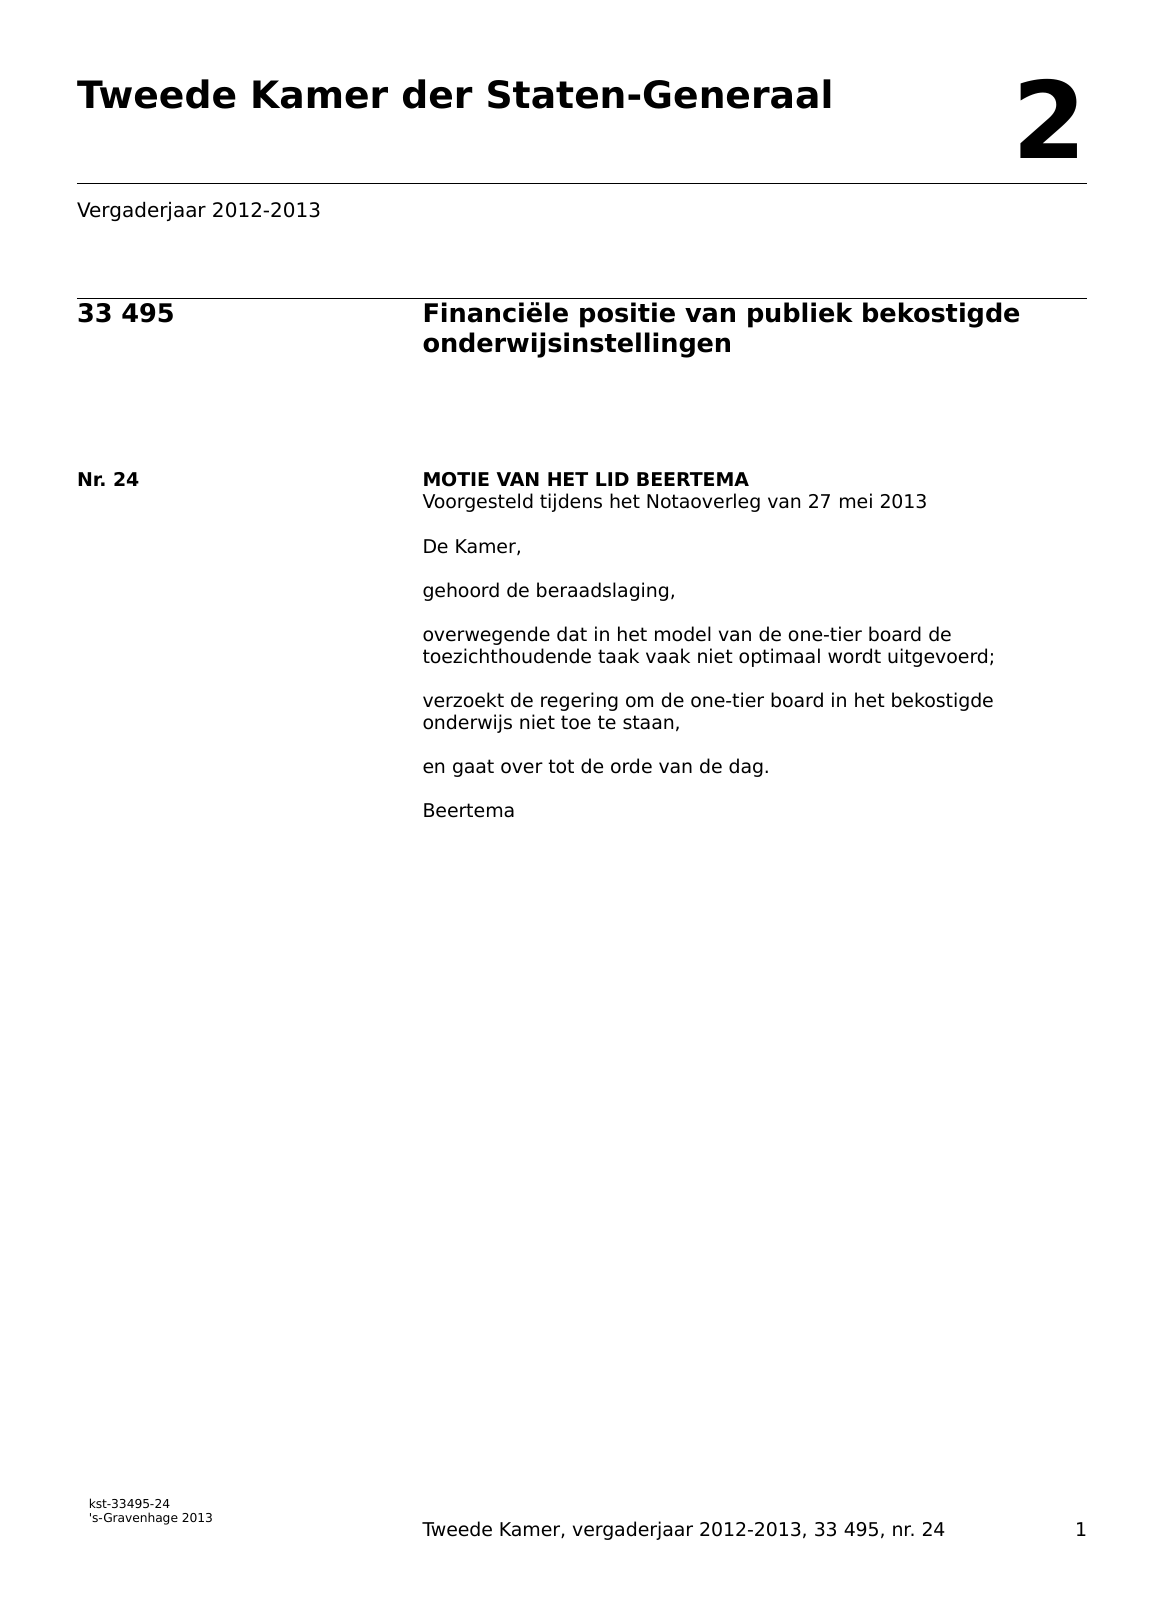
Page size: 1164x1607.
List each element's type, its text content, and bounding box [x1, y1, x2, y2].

text gehoord de beraadslaging, [422, 580, 1087, 602]
text verzoekt de regering om de one-tier board in het bekostigde onderwijs niet toe te staan, [422, 690, 1087, 734]
text De Kamer, [422, 536, 1087, 557]
text en gaat over tot de orde van de dag. [422, 756, 1087, 778]
text Beertema [422, 800, 1087, 822]
table_cell Vergaderjaar 2012-2013 [77, 184, 1087, 298]
subtitle 33 495 Financiële positie van publiek bekostigde onderwijsinstellingen [77, 299, 1087, 358]
subtitle Nr. 24 MOTIE VAN HET LID BEERTEMA [77, 469, 1087, 491]
text 's-Gravenhage 2013 [88, 1511, 323, 1525]
text Voorgesteld tijdens het Notaoverleg van 27 mei 2013 [422, 491, 1087, 513]
text overwegende dat in het model van de one-tier board de toezichthoudende taak vaak niet optimaal wordt uitgevoerd; [422, 624, 1087, 668]
text kst-33495-24 [88, 1497, 323, 1511]
table_header 2 [886, 59, 1087, 183]
table_header Tweede Kamer der Staten-Generaal [77, 59, 886, 183]
